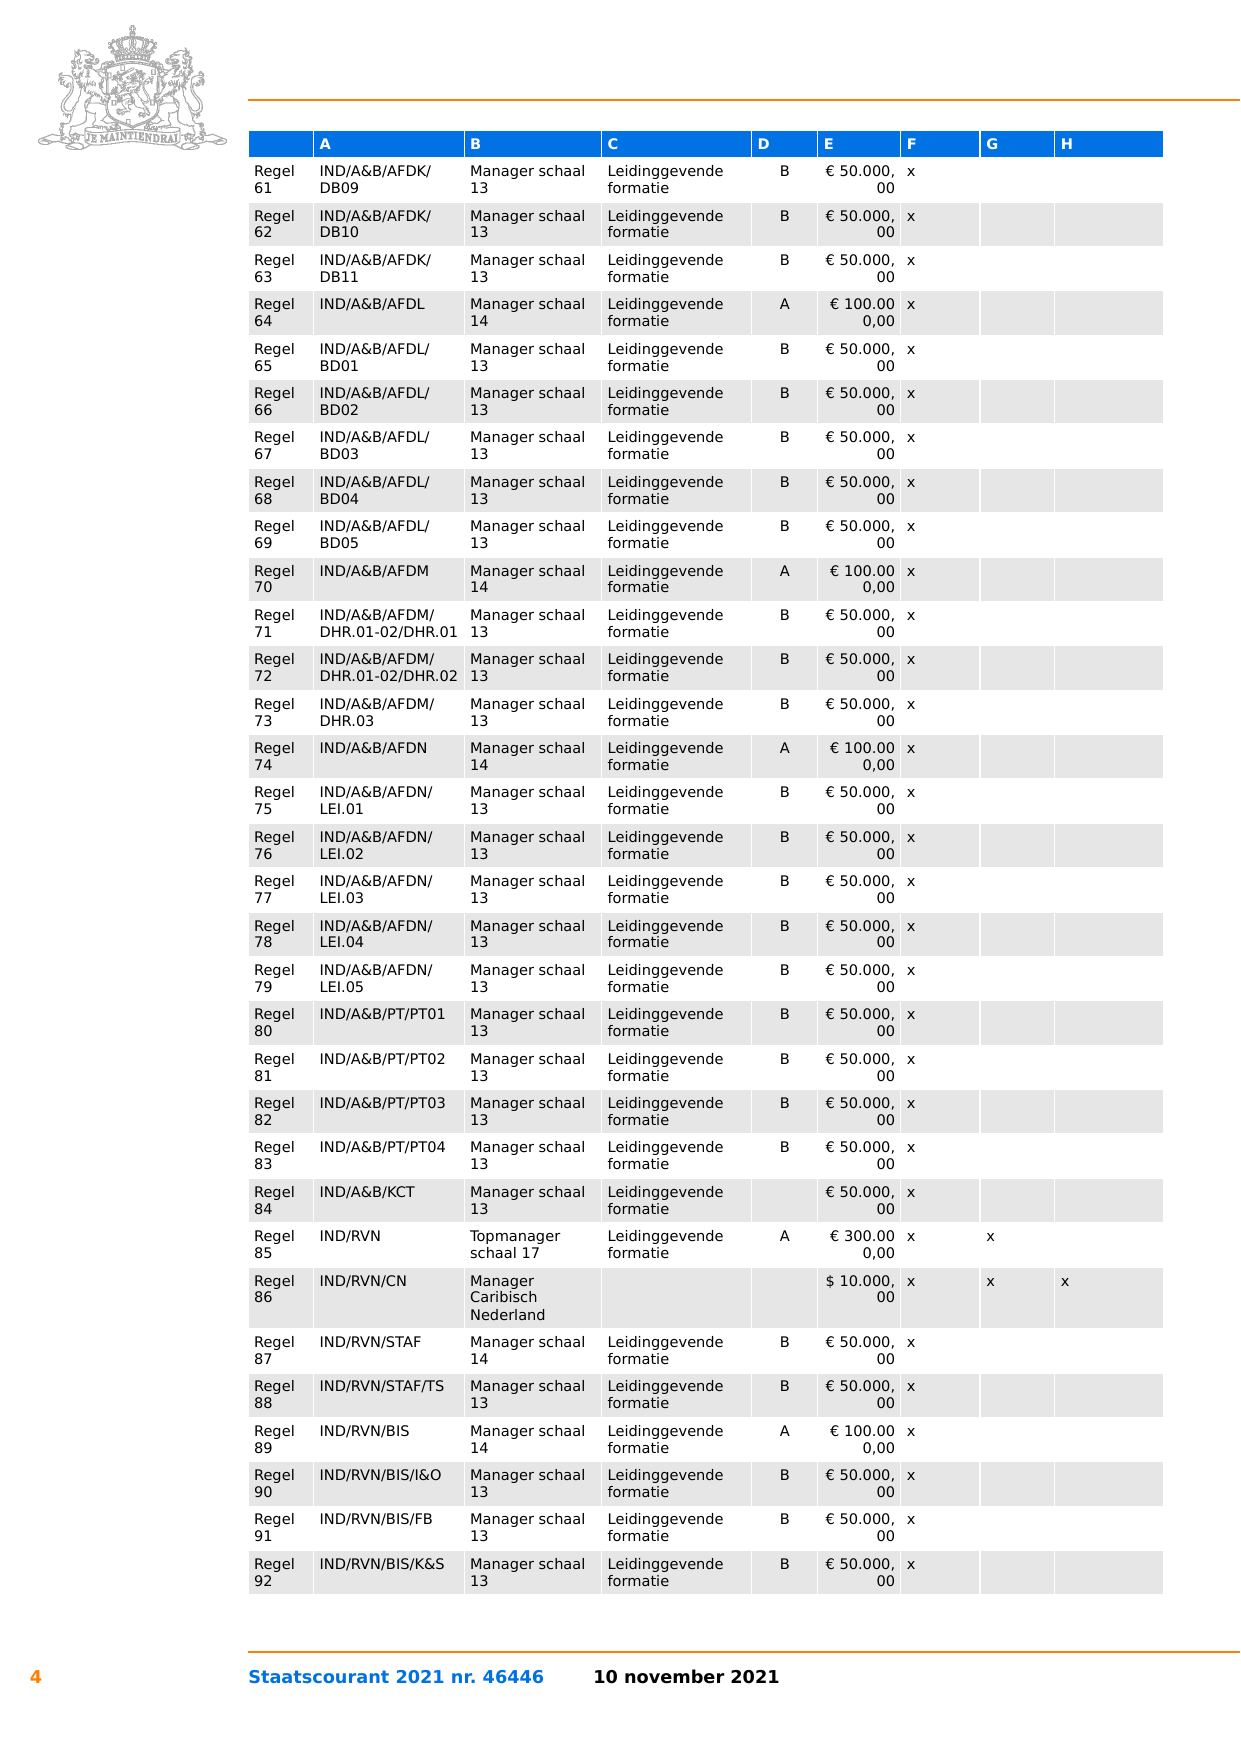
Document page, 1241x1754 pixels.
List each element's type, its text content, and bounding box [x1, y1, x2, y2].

table_cell Leidinggevende formatie [602, 1001, 751, 1045]
table_cell B [752, 957, 817, 1000]
table_cell B [752, 1551, 817, 1594]
table_cell [1055, 691, 1163, 734]
table_cell Manager schaal 13 [465, 203, 601, 246]
table_cell Leidinggevende formatie [602, 513, 751, 557]
table_cell [981, 1135, 1054, 1178]
table_cell [1055, 1135, 1163, 1178]
table_cell x [901, 158, 979, 202]
table_cell Regel 78 [249, 913, 313, 956]
table_cell B [752, 1507, 817, 1550]
table_cell Leidinggevende formatie [602, 291, 751, 335]
table_cell [981, 158, 1054, 202]
table_cell [981, 247, 1054, 290]
table_cell Regel 63 [249, 247, 313, 290]
picture [38, 25, 227, 150]
table_cell Regel 62 [249, 203, 313, 246]
table_cell [981, 425, 1054, 468]
table_cell [1055, 1046, 1163, 1089]
table_header [249, 131, 313, 157]
table_header G [981, 131, 1054, 157]
table_header E [818, 131, 900, 157]
table_cell Topmanager schaal 17 [465, 1223, 601, 1267]
table_cell IND/A&B/AFDN/LEI.02 [314, 824, 464, 867]
table_cell x [901, 1551, 979, 1594]
table_cell Manager schaal 13 [465, 425, 601, 468]
table_cell Leidinggevende formatie [602, 1090, 751, 1133]
table_cell Manager schaal 13 [465, 1374, 601, 1417]
table_cell Leidinggevende formatie [602, 1223, 751, 1267]
table_cell IND/A&B/AFDL [314, 291, 464, 335]
table_cell € 50.000,00 [818, 1374, 900, 1417]
table_cell x [901, 1001, 979, 1045]
table_cell x [1055, 1268, 1163, 1328]
table_cell € 50.000,00 [818, 1135, 900, 1178]
table_cell [981, 1551, 1054, 1594]
table_cell [1055, 1179, 1163, 1222]
table_cell A [752, 558, 817, 601]
table_cell x [901, 1329, 979, 1372]
table_cell [1055, 425, 1163, 468]
table_cell B [752, 1001, 817, 1045]
table_cell x [981, 1223, 1054, 1267]
table_cell [1055, 957, 1163, 1000]
table_cell x [901, 1418, 979, 1461]
table_cell IND/RVN [314, 1223, 464, 1267]
table_cell B [752, 247, 817, 290]
table_cell [981, 1179, 1054, 1222]
table_cell Manager schaal 13 [465, 1090, 601, 1133]
table_cell x [901, 1268, 979, 1328]
table_cell IND/A&B/AFDN/LEI.01 [314, 780, 464, 823]
table_cell x [901, 1179, 979, 1222]
table_cell Leidinggevende formatie [602, 158, 751, 202]
table_cell [1055, 158, 1163, 202]
table_cell B [752, 1462, 817, 1506]
table_cell Leidinggevende formatie [602, 425, 751, 468]
table_cell IND/RVN/STAF/TS [314, 1374, 464, 1417]
table_cell € 50.000,00 [818, 824, 900, 867]
table_cell Regel 73 [249, 691, 313, 734]
table_cell € 50.000,00 [818, 646, 900, 690]
table_cell Manager schaal 14 [465, 558, 601, 601]
table_cell [981, 868, 1054, 912]
table_cell [1055, 336, 1163, 379]
table_cell IND/A&B/KCT [314, 1179, 464, 1222]
table_cell [1055, 735, 1163, 778]
table_cell Leidinggevende formatie [602, 203, 751, 246]
table_cell Manager schaal 13 [465, 691, 601, 734]
table_cell Regel 69 [249, 513, 313, 557]
table_cell x [901, 1374, 979, 1417]
table_cell [1055, 602, 1163, 645]
table_cell Manager schaal 13 [465, 957, 601, 1000]
table_cell Regel 83 [249, 1135, 313, 1178]
table_cell Regel 75 [249, 780, 313, 823]
table_cell [1055, 203, 1163, 246]
table_cell Leidinggevende formatie [602, 558, 751, 601]
table_cell Regel 71 [249, 602, 313, 645]
table_cell Manager schaal 13 [465, 780, 601, 823]
table_cell B [752, 646, 817, 690]
table_cell x [901, 691, 979, 734]
table_cell Manager schaal 13 [465, 868, 601, 912]
table_cell Manager schaal 13 [465, 469, 601, 512]
table_cell x [981, 1268, 1054, 1328]
table_cell x [901, 957, 979, 1000]
table_cell IND/RVN/BIS/FB [314, 1507, 464, 1550]
table_cell x [901, 380, 979, 423]
table_cell € 50.000,00 [818, 868, 900, 912]
table_cell Leidinggevende formatie [602, 1462, 751, 1506]
table_cell B [752, 1374, 817, 1417]
table_cell IND/A&B/AFDN [314, 735, 464, 778]
table_cell B [752, 425, 817, 468]
table_cell B [752, 513, 817, 557]
table_cell IND/A&B/PT/PT02 [314, 1046, 464, 1089]
table_cell IND/A&B/AFDL/BD05 [314, 513, 464, 557]
table_cell Manager schaal 14 [465, 1329, 601, 1372]
table_cell x [901, 735, 979, 778]
table_cell Leidinggevende formatie [602, 247, 751, 290]
table_cell IND/A&B/AFDM [314, 558, 464, 601]
table_cell B [752, 780, 817, 823]
table_cell x [901, 824, 979, 867]
table_cell [981, 646, 1054, 690]
table_cell [981, 558, 1054, 601]
table_cell Regel 88 [249, 1374, 313, 1417]
table_cell B [752, 380, 817, 423]
table_cell Manager schaal 13 [465, 913, 601, 956]
table_cell Leidinggevende formatie [602, 957, 751, 1000]
table_cell Manager schaal 14 [465, 291, 601, 335]
table_cell € 50.000,00 [818, 780, 900, 823]
table_cell IND/RVN/BIS [314, 1418, 464, 1461]
table_cell [1055, 380, 1163, 423]
table_cell € 50.000,00 [818, 913, 900, 956]
table_cell B [752, 691, 817, 734]
table_cell [1055, 868, 1163, 912]
table_cell [981, 735, 1054, 778]
table_cell Manager schaal 13 [465, 1046, 601, 1089]
table_cell A [752, 1223, 817, 1267]
table_cell IND/A&B/PT/PT04 [314, 1135, 464, 1178]
table_header F [901, 131, 979, 157]
table_cell [981, 1374, 1054, 1417]
table_cell Leidinggevende formatie [602, 602, 751, 645]
table_cell x [901, 425, 979, 468]
table_cell IND/A&B/AFDM/DHR.03 [314, 691, 464, 734]
table_cell Regel 74 [249, 735, 313, 778]
table_cell B [752, 824, 817, 867]
table_header A [314, 131, 464, 157]
table_cell B [752, 868, 817, 912]
table_cell [1055, 513, 1163, 557]
table_cell € 50.000,00 [818, 1551, 900, 1594]
table_cell x [901, 1090, 979, 1133]
table_cell [981, 1507, 1054, 1550]
table_cell A [752, 1418, 817, 1461]
table_cell x [901, 868, 979, 912]
table_cell € 50.000,00 [818, 1462, 900, 1506]
table_cell € 100.000,00 [818, 291, 900, 335]
table_cell Regel 81 [249, 1046, 313, 1089]
table_cell € 50.000,00 [818, 247, 900, 290]
table_cell IND/A&B/AFDK/DB10 [314, 203, 464, 246]
table_cell [1055, 1462, 1163, 1506]
table_cell Regel 76 [249, 824, 313, 867]
table_cell x [901, 558, 979, 601]
table_cell [981, 380, 1054, 423]
table_cell Leidinggevende formatie [602, 469, 751, 512]
table_cell [1055, 558, 1163, 601]
table_cell Manager schaal 13 [465, 336, 601, 379]
table_cell IND/A&B/AFDN/LEI.03 [314, 868, 464, 912]
table_cell Regel 86 [249, 1268, 313, 1328]
table_cell [752, 1179, 817, 1222]
table_cell IND/A&B/AFDK/DB09 [314, 158, 464, 202]
table_cell x [901, 203, 979, 246]
table_cell IND/A&B/AFDL/BD02 [314, 380, 464, 423]
table_cell B [752, 1046, 817, 1089]
table_cell Regel 72 [249, 646, 313, 690]
table_cell [1055, 1551, 1163, 1594]
table_cell Regel 89 [249, 1418, 313, 1461]
table_cell A [752, 291, 817, 335]
table_cell IND/RVN/STAF [314, 1329, 464, 1372]
table_cell [981, 1462, 1054, 1506]
table_cell Regel 67 [249, 425, 313, 468]
table_cell Regel 70 [249, 558, 313, 601]
table_cell [1055, 780, 1163, 823]
table_cell [981, 957, 1054, 1000]
table_cell Regel 61 [249, 158, 313, 202]
table_cell IND/RVN/CN [314, 1268, 464, 1328]
table_cell € 50.000,00 [818, 425, 900, 468]
table_cell IND/A&B/AFDK/DB11 [314, 247, 464, 290]
table_cell Manager schaal 13 [465, 1551, 601, 1594]
table_cell Leidinggevende formatie [602, 1135, 751, 1178]
table_cell Regel 65 [249, 336, 313, 379]
table_cell € 50.000,00 [818, 513, 900, 557]
table_cell € 50.000,00 [818, 1001, 900, 1045]
table_cell Leidinggevende formatie [602, 1329, 751, 1372]
table_cell [1055, 1223, 1163, 1267]
table_cell € 50.000,00 [818, 336, 900, 379]
table_cell B [752, 1090, 817, 1133]
table_cell € 50.000,00 [818, 469, 900, 512]
table_cell Manager schaal 13 [465, 158, 601, 202]
table_cell IND/A&B/AFDL/BD04 [314, 469, 464, 512]
table_cell x [901, 469, 979, 512]
table_cell Leidinggevende formatie [602, 1374, 751, 1417]
table_cell Regel 87 [249, 1329, 313, 1372]
table_cell [1055, 1507, 1163, 1550]
table_cell B [752, 336, 817, 379]
table_cell [981, 1329, 1054, 1372]
table_cell x [901, 913, 979, 956]
table_cell Manager Caribisch Nederland [465, 1268, 601, 1328]
table_cell Manager schaal 13 [465, 1135, 601, 1178]
table_cell x [901, 602, 979, 645]
table_cell Leidinggevende formatie [602, 1046, 751, 1089]
table_cell [981, 1090, 1054, 1133]
table_cell B [752, 1329, 817, 1372]
table_cell [1055, 1329, 1163, 1372]
table_cell Manager schaal 13 [465, 1507, 601, 1550]
table_cell Manager schaal 13 [465, 380, 601, 423]
table_cell [981, 513, 1054, 557]
table_cell Leidinggevende formatie [602, 1418, 751, 1461]
table_cell [981, 1418, 1054, 1461]
table_cell x [901, 1462, 979, 1506]
table_cell B [752, 602, 817, 645]
table_cell x [901, 247, 979, 290]
table_cell Leidinggevende formatie [602, 824, 751, 867]
table_cell x [901, 780, 979, 823]
table_cell Manager schaal 14 [465, 735, 601, 778]
table_cell [602, 1268, 751, 1328]
table_cell [981, 203, 1054, 246]
table_cell Manager schaal 14 [465, 1418, 601, 1461]
table_header D [752, 131, 817, 157]
table_cell Regel 85 [249, 1223, 313, 1267]
table_cell € 50.000,00 [818, 602, 900, 645]
table_cell € 100.000,00 [818, 735, 900, 778]
table_cell $ 10.000,00 [818, 1268, 900, 1328]
table_cell [981, 1046, 1054, 1089]
table_cell [981, 824, 1054, 867]
table_cell x [901, 646, 979, 690]
table_cell [1055, 1418, 1163, 1461]
table_cell Regel 68 [249, 469, 313, 512]
table_cell Regel 80 [249, 1001, 313, 1045]
table_cell IND/A&B/AFDM/DHR.01-02/DHR.01 [314, 602, 464, 645]
table_cell € 50.000,00 [818, 1179, 900, 1222]
table_cell € 50.000,00 [818, 1507, 900, 1550]
table_cell x [901, 513, 979, 557]
table_cell Regel 92 [249, 1551, 313, 1594]
table_cell Leidinggevende formatie [602, 646, 751, 690]
table_cell B [752, 469, 817, 512]
table_cell [1055, 913, 1163, 956]
table_cell [981, 780, 1054, 823]
table_cell Manager schaal 13 [465, 513, 601, 557]
table_cell IND/A&B/AFDN/LEI.04 [314, 913, 464, 956]
table_cell IND/A&B/AFDN/LEI.05 [314, 957, 464, 1000]
table_cell IND/A&B/AFDL/BD01 [314, 336, 464, 379]
table_cell [1055, 1001, 1163, 1045]
table_cell [981, 602, 1054, 645]
table_cell Leidinggevende formatie [602, 868, 751, 912]
table_cell [981, 336, 1054, 379]
table_cell Leidinggevende formatie [602, 691, 751, 734]
table_cell IND/A&B/PT/PT03 [314, 1090, 464, 1133]
table_cell x [901, 336, 979, 379]
table_cell € 50.000,00 [818, 380, 900, 423]
table_cell IND/RVN/BIS/K&S [314, 1551, 464, 1594]
table_cell Leidinggevende formatie [602, 1507, 751, 1550]
table_cell Manager schaal 13 [465, 646, 601, 690]
table_cell [752, 1268, 817, 1328]
table_cell € 50.000,00 [818, 1046, 900, 1089]
table_cell Manager schaal 13 [465, 602, 601, 645]
table_cell € 50.000,00 [818, 203, 900, 246]
table_cell Regel 77 [249, 868, 313, 912]
table_cell x [901, 1046, 979, 1089]
table_cell € 50.000,00 [818, 957, 900, 1000]
table_cell Leidinggevende formatie [602, 1179, 751, 1222]
table_cell € 50.000,00 [818, 158, 900, 202]
table_cell Regel 66 [249, 380, 313, 423]
table_cell Regel 64 [249, 291, 313, 335]
table_cell Manager schaal 13 [465, 1179, 601, 1222]
table_cell [981, 691, 1054, 734]
table_header H [1055, 131, 1163, 157]
table_cell x [901, 291, 979, 335]
table_cell B [752, 913, 817, 956]
table_cell [1055, 1374, 1163, 1417]
table_cell Regel 91 [249, 1507, 313, 1550]
table_cell [1055, 824, 1163, 867]
table_cell € 100.000,00 [818, 1418, 900, 1461]
table_cell Leidinggevende formatie [602, 380, 751, 423]
table_cell Regel 84 [249, 1179, 313, 1222]
table_cell [1055, 291, 1163, 335]
table_cell Manager schaal 13 [465, 1462, 601, 1506]
table_cell Regel 90 [249, 1462, 313, 1506]
table_cell [981, 913, 1054, 956]
table_cell € 50.000,00 [818, 1090, 900, 1133]
table_cell [981, 1001, 1054, 1045]
table_cell Leidinggevende formatie [602, 336, 751, 379]
table_cell [1055, 247, 1163, 290]
table_cell [1055, 469, 1163, 512]
table_cell IND/A&B/AFDL/BD03 [314, 425, 464, 468]
table_cell B [752, 1135, 817, 1178]
table_cell [981, 291, 1054, 335]
table_cell Leidinggevende formatie [602, 913, 751, 956]
table_cell [981, 469, 1054, 512]
table_cell IND/RVN/BIS/I&O [314, 1462, 464, 1506]
table_cell A [752, 735, 817, 778]
table_cell € 50.000,00 [818, 691, 900, 734]
table_cell € 100.000,00 [818, 558, 900, 601]
table_cell Manager schaal 13 [465, 1001, 601, 1045]
table_cell Leidinggevende formatie [602, 1551, 751, 1594]
table_cell x [901, 1223, 979, 1267]
table_header B [465, 131, 601, 157]
table_cell Manager schaal 13 [465, 247, 601, 290]
table_cell IND/A&B/PT/PT01 [314, 1001, 464, 1045]
table_cell € 300.000,00 [818, 1223, 900, 1267]
table_cell [1055, 1090, 1163, 1133]
table_cell [1055, 646, 1163, 690]
table_cell Leidinggevende formatie [602, 780, 751, 823]
table_cell Leidinggevende formatie [602, 735, 751, 778]
table_cell IND/A&B/AFDM/DHR.01-02/DHR.02 [314, 646, 464, 690]
table_cell x [901, 1507, 979, 1550]
table_cell B [752, 158, 817, 202]
table_cell B [752, 203, 817, 246]
table_cell Regel 82 [249, 1090, 313, 1133]
table_cell € 50.000,00 [818, 1329, 900, 1372]
table_cell x [901, 1135, 979, 1178]
table_cell Regel 79 [249, 957, 313, 1000]
table_cell Manager schaal 13 [465, 824, 601, 867]
table_header C [602, 131, 751, 157]
